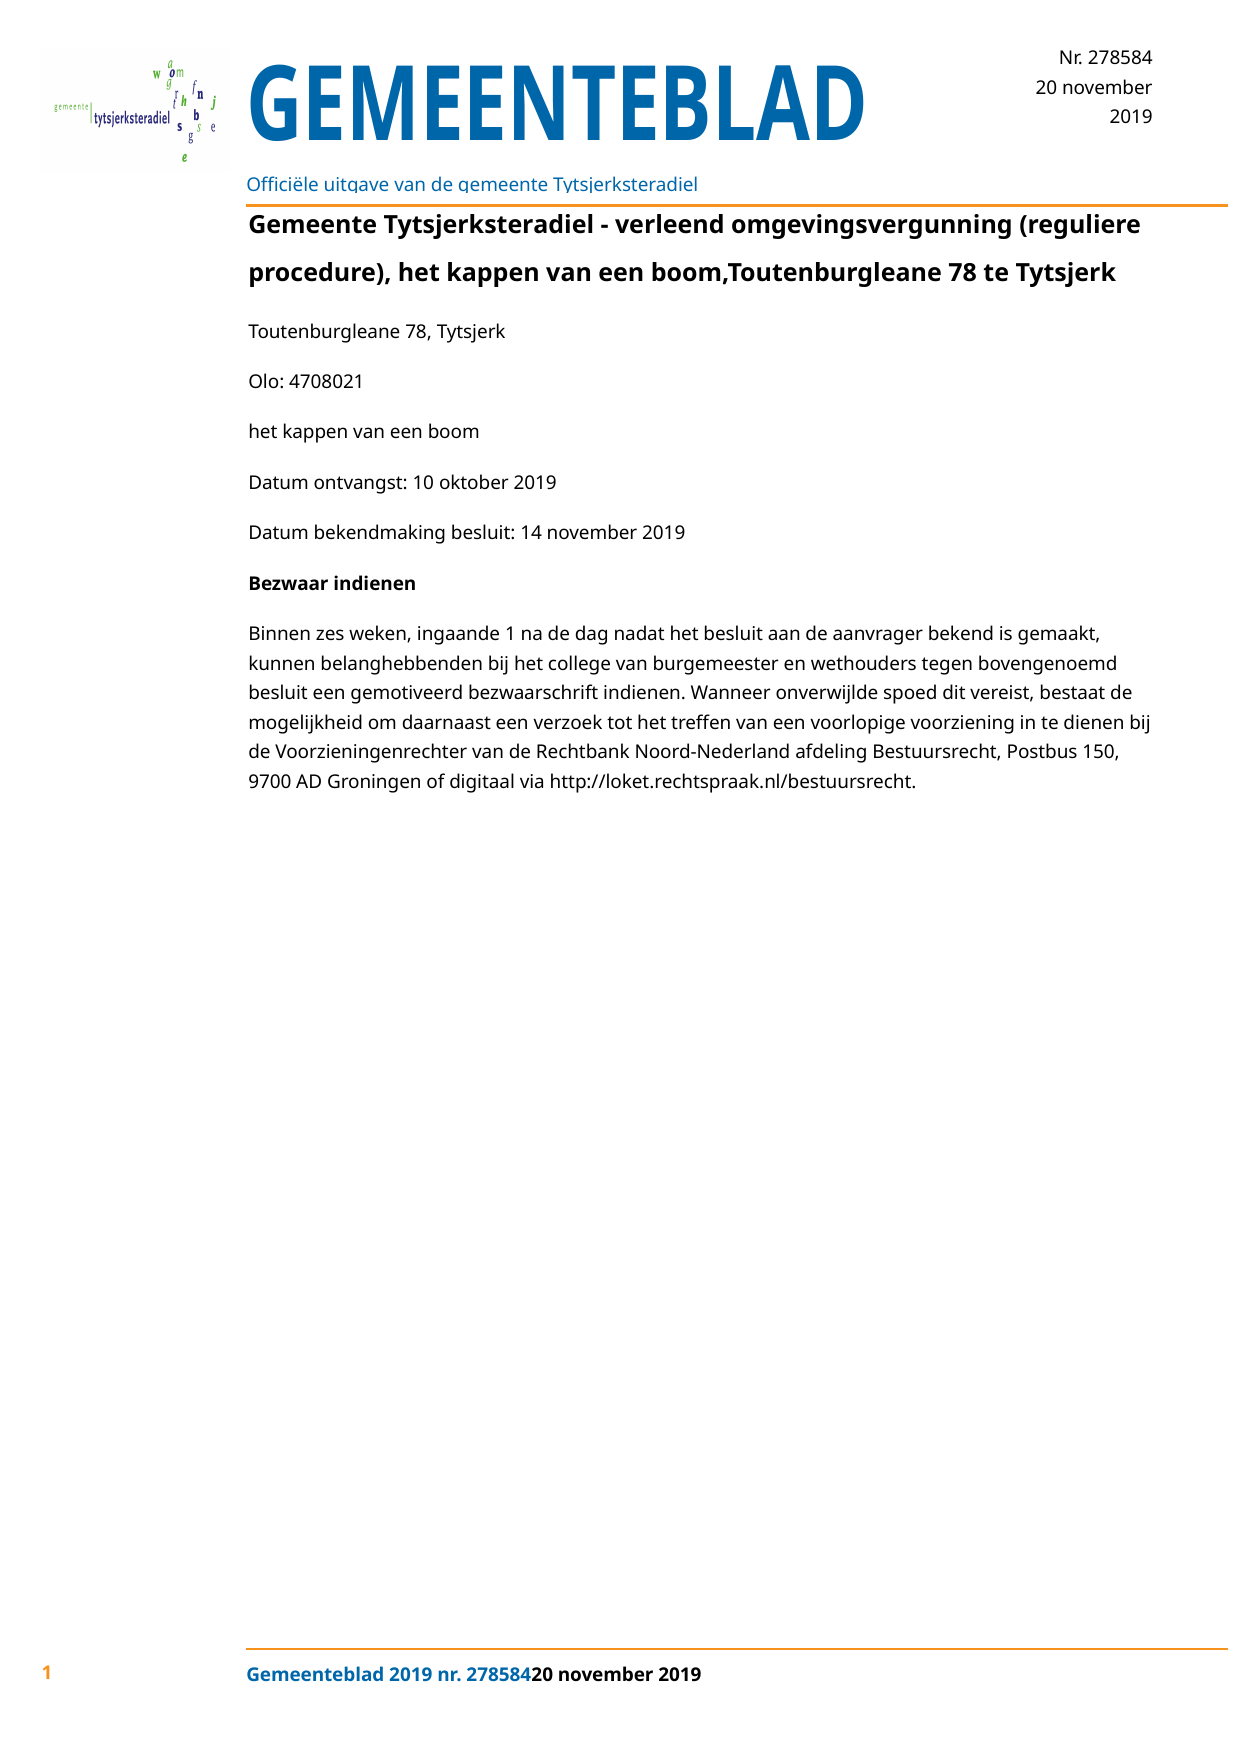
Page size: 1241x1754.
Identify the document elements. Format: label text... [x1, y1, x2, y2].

text Gemeente Tytsjerksteradiel - verleend omgevingsvergunning (reguliere procedure), het kappen van een boom,Toutenburgleane 78 te Tytsjerk [248, 207, 1152, 288]
text Binnen zes weken, ingaande 1 na de dag nadat het besluit aan de aanvrager bekend is gemaakt, kunnen belanghebbenden bij het college van burgemeester en wethouders tegen bovengenoemd besluit een gemotiveerd bezwaarschrift indienen. Wanneer onverwijlde spoed dit vereist, bestaat de mogelijkheid om daarnaast een verzoek tot het treffen van een voorlopige voorziening in te dienen bij de Voorzieningenrechter van de Rechtbank Noord-Nederland afdeling Bestuursrecht, Postbus 150, 9700 AD Groningen of digitaal via http://loket.rechtspraak.nl/bestuursrecht. [248, 620, 1152, 794]
text Datum bekendmaking besluit: 14 november 2019 [248, 519, 1152, 545]
text Olo: 4708021 [248, 368, 1152, 394]
text Datum ontvangst: 10 oktober 2019 [248, 469, 1152, 495]
text het kappen van een boom [248, 419, 1152, 444]
text Bezwaar indienen [248, 570, 1152, 596]
picture [41, 47, 231, 172]
text Toutenburgleane 78, Tytsjerk [248, 318, 1152, 344]
